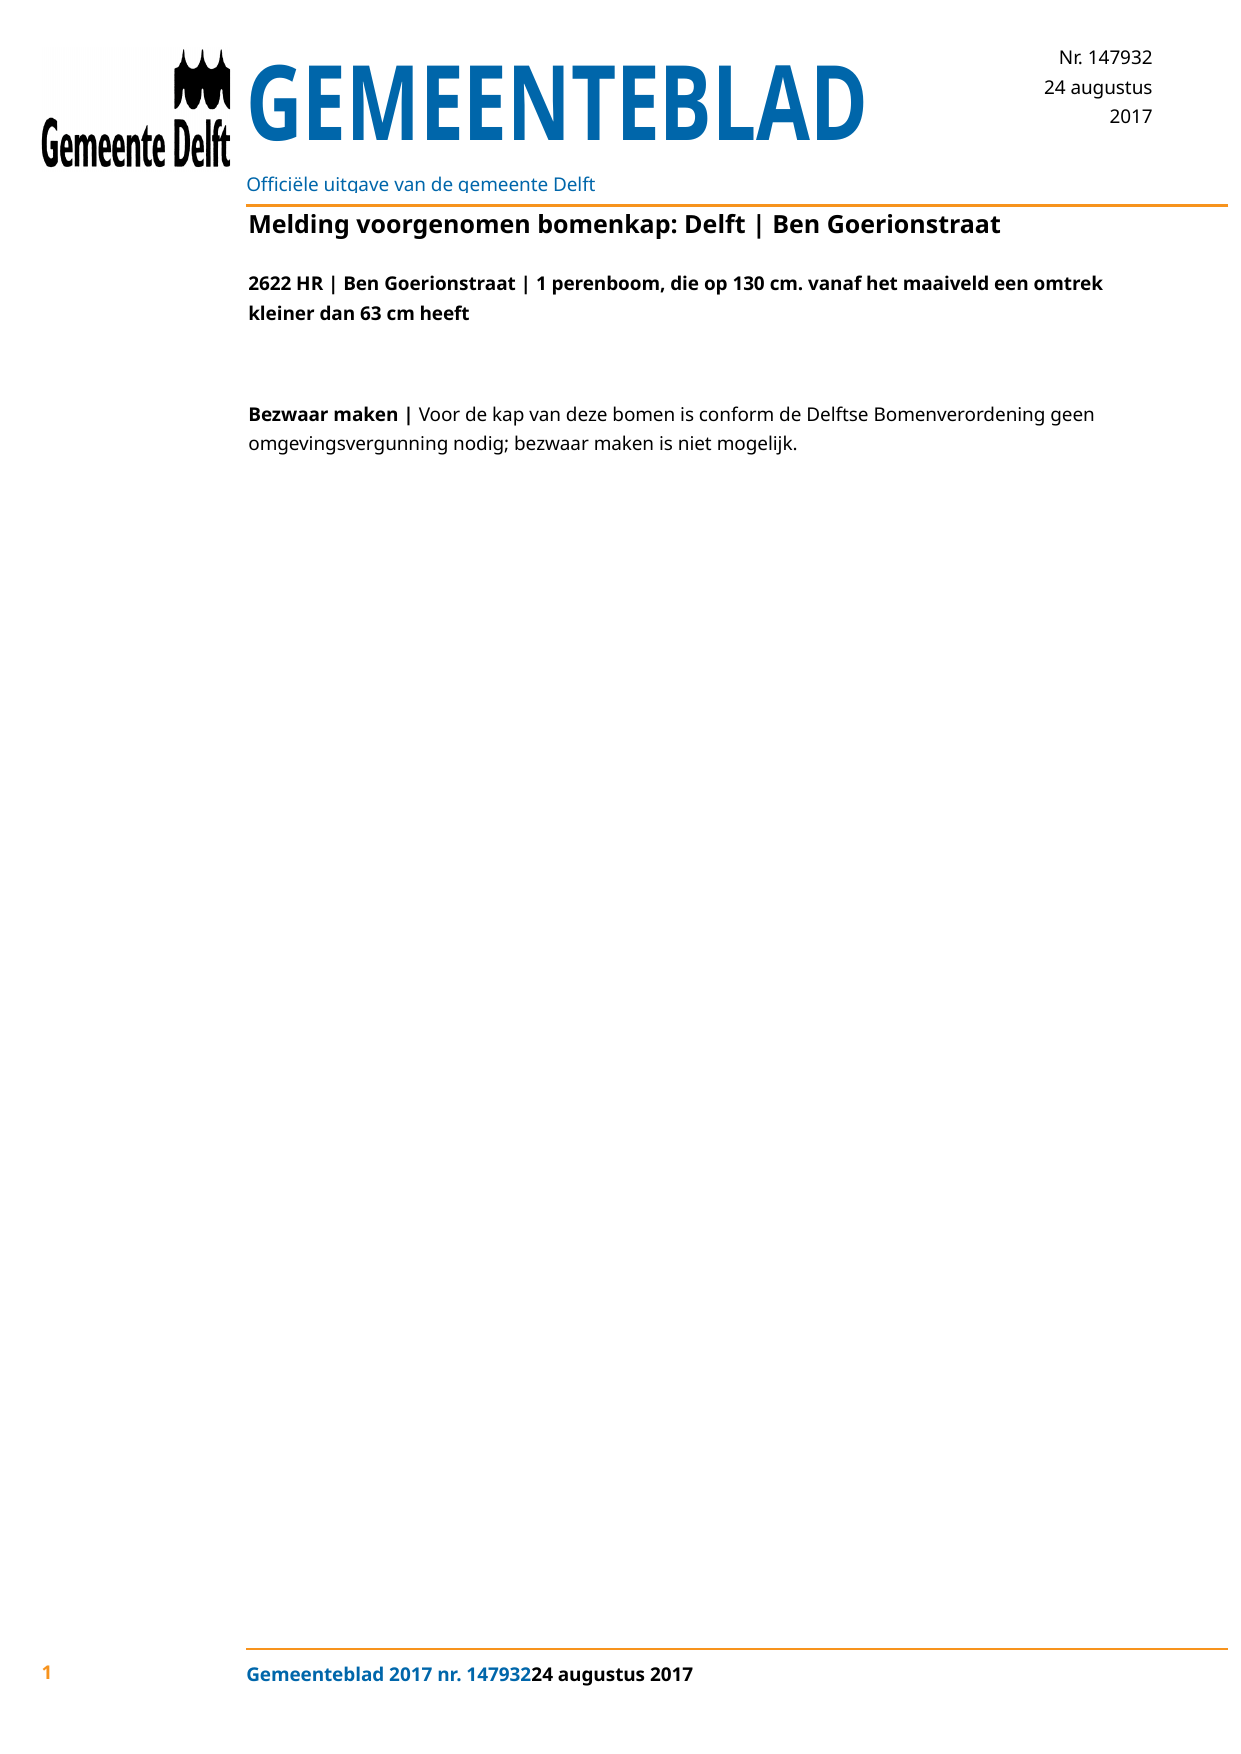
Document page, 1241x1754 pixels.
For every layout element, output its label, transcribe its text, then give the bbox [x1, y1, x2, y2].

text 2622 HR | Ben Goerionstraat | 1 perenboom, die op 130 cm. vanaf het maaiveld een omtrek kleiner dan 63 cm heeft [248, 270, 1152, 326]
text Bezwaar maken | Voor de kap van deze bomen is conform de Delftse Bomenverordening geen omgevingsvergunning nodig; bezwaar maken is niet mogelijk. [248, 401, 1152, 456]
picture [41, 47, 231, 172]
text Melding voorgenomen bomenkap: Delft | Ben Goerionstraat [248, 207, 1152, 241]
